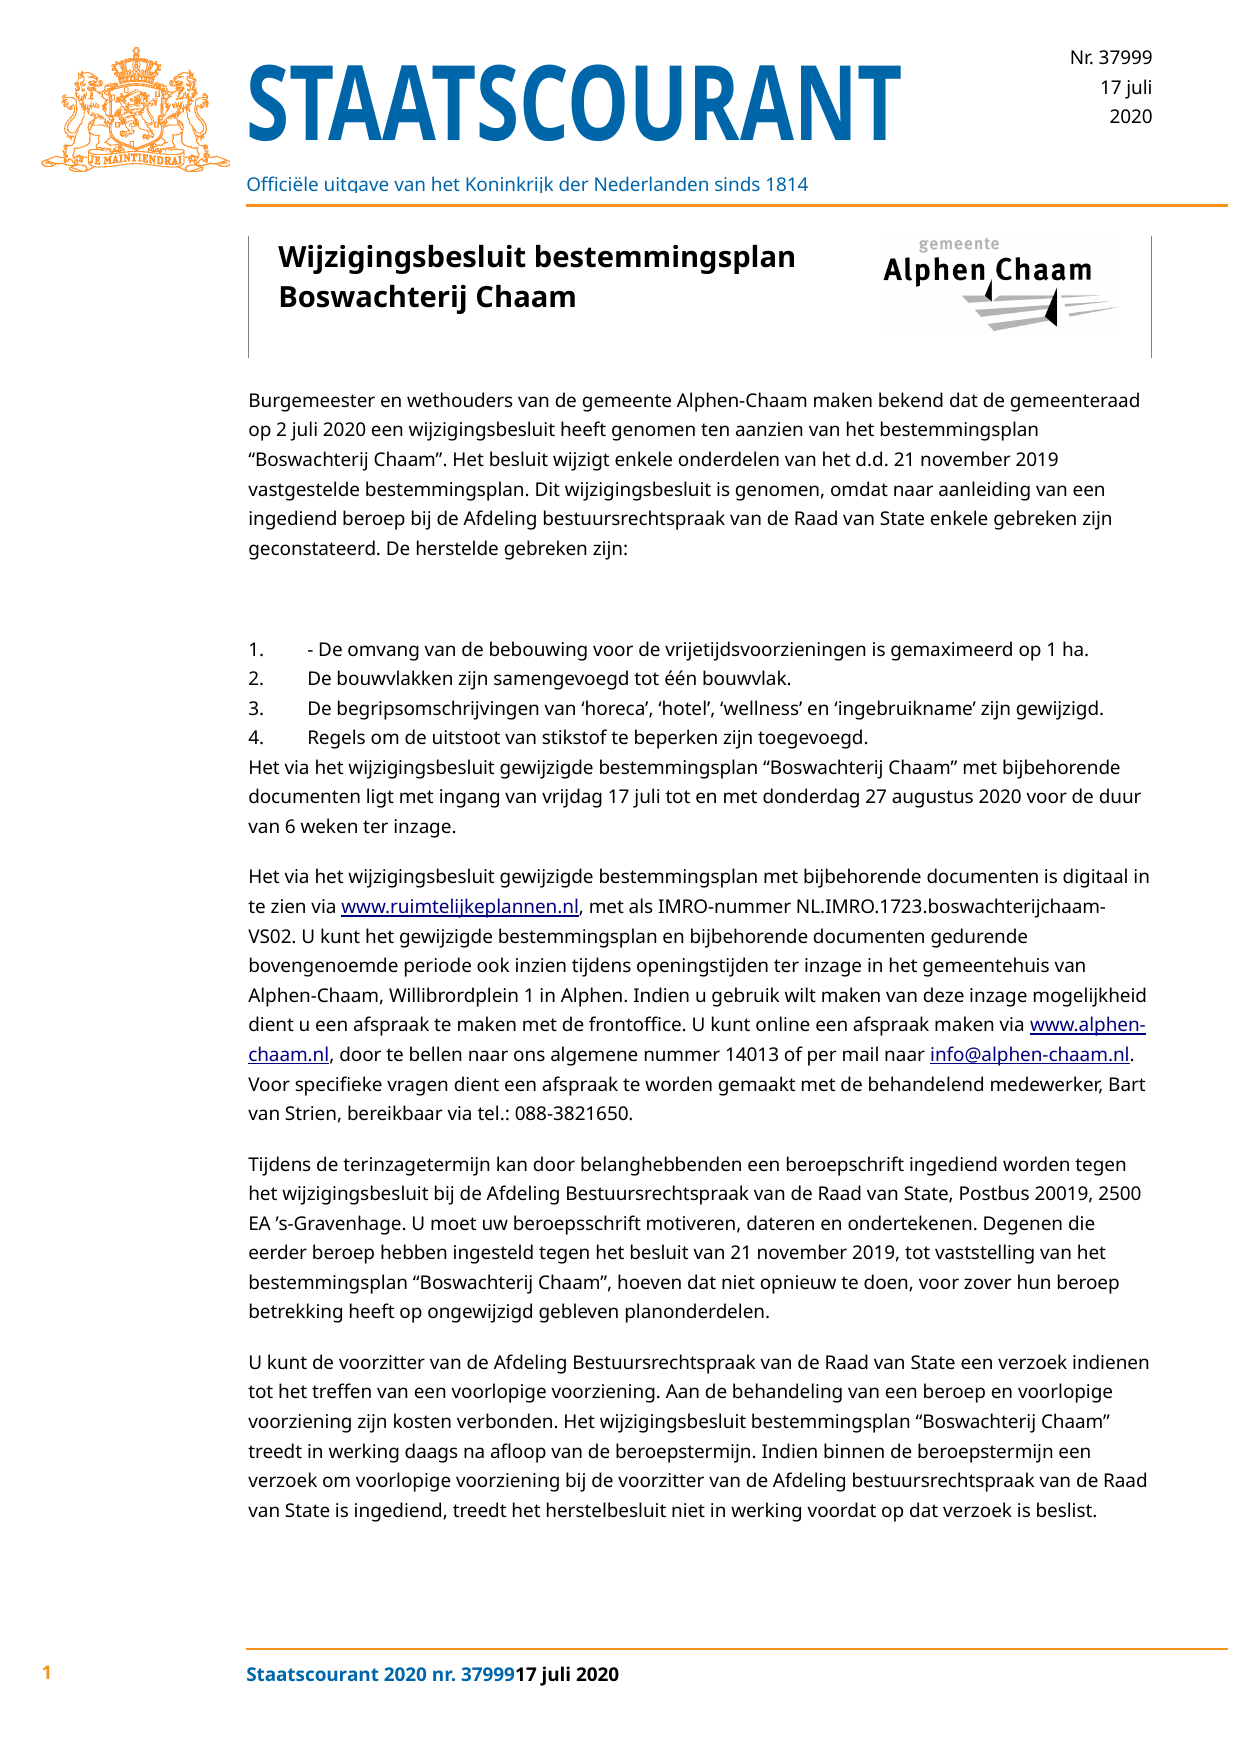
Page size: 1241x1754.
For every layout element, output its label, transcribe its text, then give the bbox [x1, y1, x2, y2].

text Het via het wijzigingsbesluit gewijzigde bestemmingsplan met bijbehorende documenten is digitaal in te zien via www.ruimtelijkeplannen.nl, met als IMRO-nummer NL.IMRO.1723.boswachterijchaam-VS02. U kunt het gewijzigde bestemmingsplan en bijbehorende documenten gedurende bovengenoemde periode ook inzien tijdens openingstijden ter inzage in het gemeentehuis van Alphen-Chaam, Willibrordplein 1 in Alphen. Indien u gebruik wilt maken van deze inzage mogelijkheid dient u een afspraak te maken met de frontoffice. U kunt online een afspraak maken via www.alphen-chaam.nl, door te bellen naar ons algemene nummer 14013 of per mail naar info@alphen-chaam.nl. Voor specifieke vragen dient een afspraak te worden gemaakt met de behandelend medewerker, Bart van Strien, bereikbaar via tel.: 088-3821650. [248, 864, 1152, 1126]
picture [882, 236, 1119, 332]
text Burgemeester en wethouders van de gemeente Alphen-Chaam maken bekend dat de gemeenteraad op 2 juli 2020 een wijzigingsbesluit heeft genomen ten aanzien van het bestemmingsplan “Boswachterij Chaam”. Het besluit wijzigt enkele onderdelen van het d.d. 21 november 2019 vastgestelde bestemmingsplan. Dit wijzigingsbesluit is genomen, omdat naar aanleiding van een ingediend beroep bij de Afdeling bestuursrechtspraak van de Raad van State enkele gebreken zijn geconstateerd. De herstelde gebreken zijn: [248, 387, 1152, 561]
text U kunt de voorzitter van de Afdeling Bestuursrechtspraak van de Raad van State een verzoek indienen tot het treffen van een voorlopige voorziening. Aan de behandeling van een beroep en voorlopige voorziening zijn kosten verbonden. Het wijzigingsbesluit bestemmingsplan “Boswachterij Chaam” treedt in werking daags na afloop van de beroepstermijn. Indien binnen de beroepstermijn een verzoek om voorlopige voorziening bij de voorzitter van de Afdeling bestuursrechtspraak van de Raad van State is ingediend, treedt het herstelbesluit niet in werking voordat op dat verzoek is beslist. [248, 1349, 1152, 1523]
text Tijdens de terinzagetermijn kan door belanghebbenden een beroepschrift ingediend worden tegen het wijzigingsbesluit bij de Afdeling Bestuursrechtspraak van de Raad van State, Postbus 20019, 2500 EA ’s-Gravenhage. U moet uw beroepsschrift motiveren, dateren en ondertekenen. Degenen die eerder beroep hebben ingesteld tegen het besluit van 21 november 2019, tot vaststelling van het bestemmingsplan “Boswachterij Chaam”, hoeven dat niet opnieuw te doen, voor zover hun beroep betrekking heeft op ongewijzigd gebleven planonderdelen. [248, 1151, 1152, 1324]
list Regels om de uitstoot van stikstof te beperken zijn toegevoegd. [248, 724, 1152, 750]
table_header [850, 236, 1151, 358]
table_header Wijzigingsbesluit bestemmingsplan Boswachterij Chaam [249, 236, 850, 358]
list De begripsomschrijvingen van ‘horeca’, ‘hotel’, ‘wellness’ en ‘ingebruikname’ zijn gewijzigd. [248, 695, 1152, 721]
list De bouwvlakken zijn samengevoegd tot één bouwvlak. [248, 665, 1152, 691]
list - De omvang van de bebouwing voor de vrijetijdsvoorzieningen is gemaximeerd op 1 ha. [248, 636, 1152, 662]
text Het via het wijzigingsbesluit gewijzigde bestemmingsplan “Boswachterij Chaam” met bijbehorende documenten ligt met ingang van vrijdag 17 juli tot en met donderdag 27 augustus 2020 voor de duur van 6 weken ter inzage. [248, 754, 1152, 839]
picture [41, 47, 231, 172]
